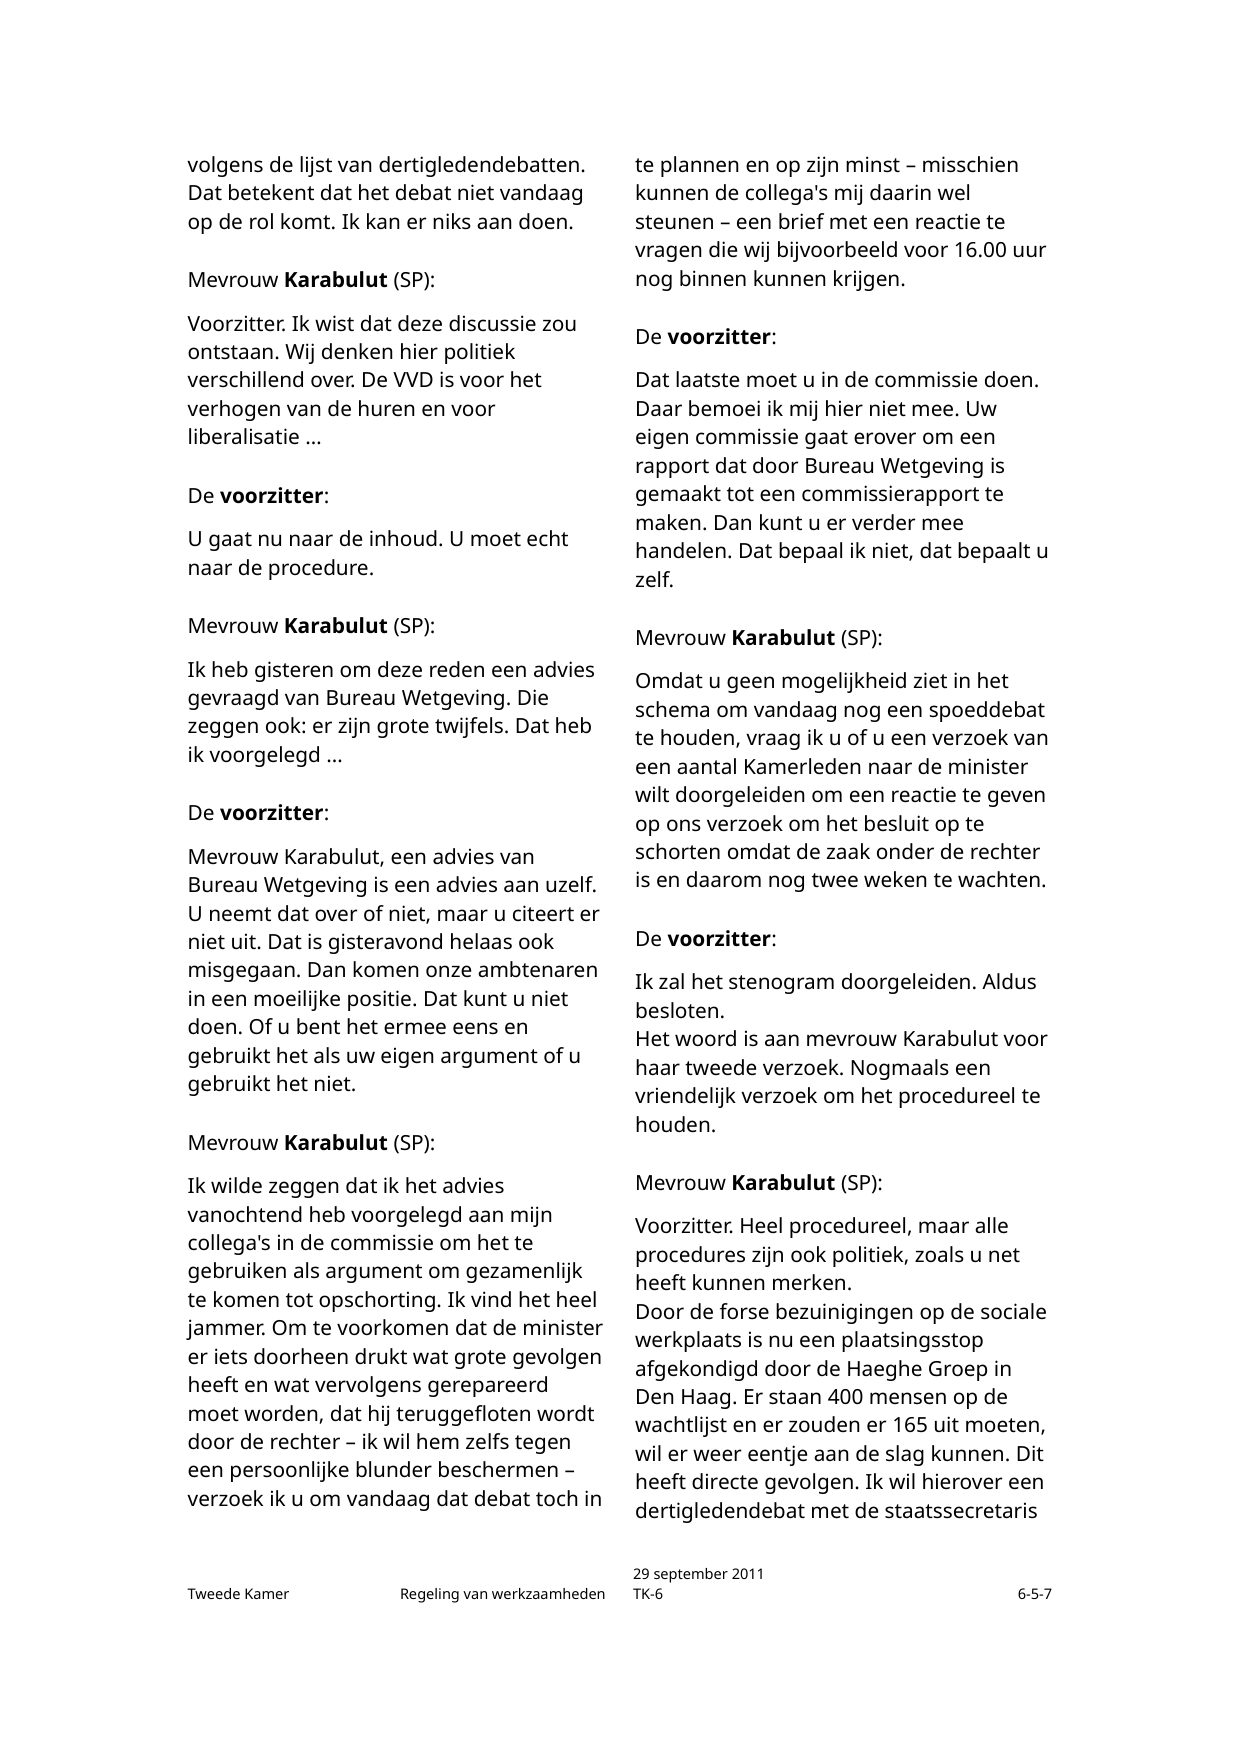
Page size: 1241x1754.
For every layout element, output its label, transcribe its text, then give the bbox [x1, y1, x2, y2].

text U gaat nu naar de inhoud. U moet echt naar de procedure. [187, 524, 605, 581]
text Mevrouw Karabulut (SP): [187, 611, 605, 640]
text Door de forse bezuinigingen op de sociale werkplaats is nu een plaatsingsstop afgekondigd door de Haeghe Groep in Den Haag. Er staan 400 mensen op de wachtlijst en er zouden er 165 uit moeten, wil er weer eentje aan de slag kunnen. Dit heeft directe gevolgen. Ik wil hierover een dertigledendebat met de staatssecretaris [635, 1297, 1053, 1524]
text Omdat u geen mogelijkheid ziet in het schema om vandaag nog een spoeddebat te houden, vraag ik u of u een verzoek van een aantal Kamerleden naar de minister wilt doorgeleiden om een reactie te geven op ons verzoek om het besluit op te schorten omdat de zaak onder de rechter is en daarom nog twee weken te wachten. [635, 667, 1053, 894]
text Mevrouw Karabulut (SP): [187, 265, 605, 294]
text Dat laatste moet u in de commissie doen. Daar bemoei ik mij hier niet mee. Uw eigen commissie gaat erover om een rapport dat door Bureau Wetgeving is gemaakt tot een commissierapport te maken. Dan kunt u er verder mee handelen. Dat bepaal ik niet, dat bepaalt u zelf. [635, 366, 1053, 593]
text Het woord is aan mevrouw Karabulut voor haar tweede verzoek. Nogmaals een vriendelijk verzoek om het procedureel te houden. [635, 1024, 1053, 1138]
text De voorzitter: [187, 481, 605, 509]
text Mevrouw Karabulut, een advies van Bureau Wetgeving is een advies aan uzelf. U neemt dat over of niet, maar u citeert er niet uit. Dat is gisteravond helaas ook misgegaan. Dan komen onze ambtenaren in een moeilijke positie. Dat kunt u niet doen. Of u bent het ermee eens en gebruikt het als uw eigen argument of u gebruikt het niet. [187, 842, 605, 1098]
text Ik heb gisteren om deze reden een advies gevraagd van Bureau Wetgeving. Die zeggen ook: er zijn grote twijfels. Dat heb ik voorgelegd … [187, 655, 605, 768]
text Voorzitter. Ik wist dat deze discussie zou ontstaan. Wij denken hier politiek verschillend over. De VVD is voor het verhogen van de huren en voor liberalisatie … [187, 309, 605, 451]
text Mevrouw Karabulut (SP): [635, 1168, 1053, 1197]
text Ik wilde zeggen dat ik het advies vanochtend heb voorgelegd aan mijn collega's in de commissie om het te gebruiken als argument om gezamenlijk te komen tot opschorting. Ik vind het heel jammer. Om te voorkomen dat de minister er iets doorheen drukt wat grote gevolgen heeft en wat vervolgens gerepareerd moet worden, dat hij teruggefloten wordt door de rechter – ik wil hem zelfs tegen een persoonlijke blunder beschermen – verzoek ik u om vandaag dat debat toch in [187, 1171, 605, 1512]
text volgens de lijst van dertigledendebatten. Dat betekent dat het debat niet vandaag op de rol komt. Ik kan er niks aan doen. [187, 150, 605, 235]
text De voorzitter: [635, 322, 1053, 351]
text Voorzitter. Heel procedureel, maar alle procedures zijn ook politiek, zoals u net heeft kunnen merken. [635, 1212, 1053, 1297]
text te plannen en op zijn minst – misschien kunnen de collega's mij daarin wel steunen – een brief met een reactie te vragen die wij bijvoorbeeld voor 16.00 uur nog binnen kunnen krijgen. [635, 150, 1053, 292]
text Mevrouw Karabulut (SP): [635, 623, 1053, 652]
text Ik zal het stenogram doorgeleiden. Aldus besloten. [635, 967, 1053, 1024]
text De voorzitter: [635, 924, 1053, 952]
text De voorzitter: [187, 798, 605, 827]
text Mevrouw Karabulut (SP): [187, 1128, 605, 1156]
